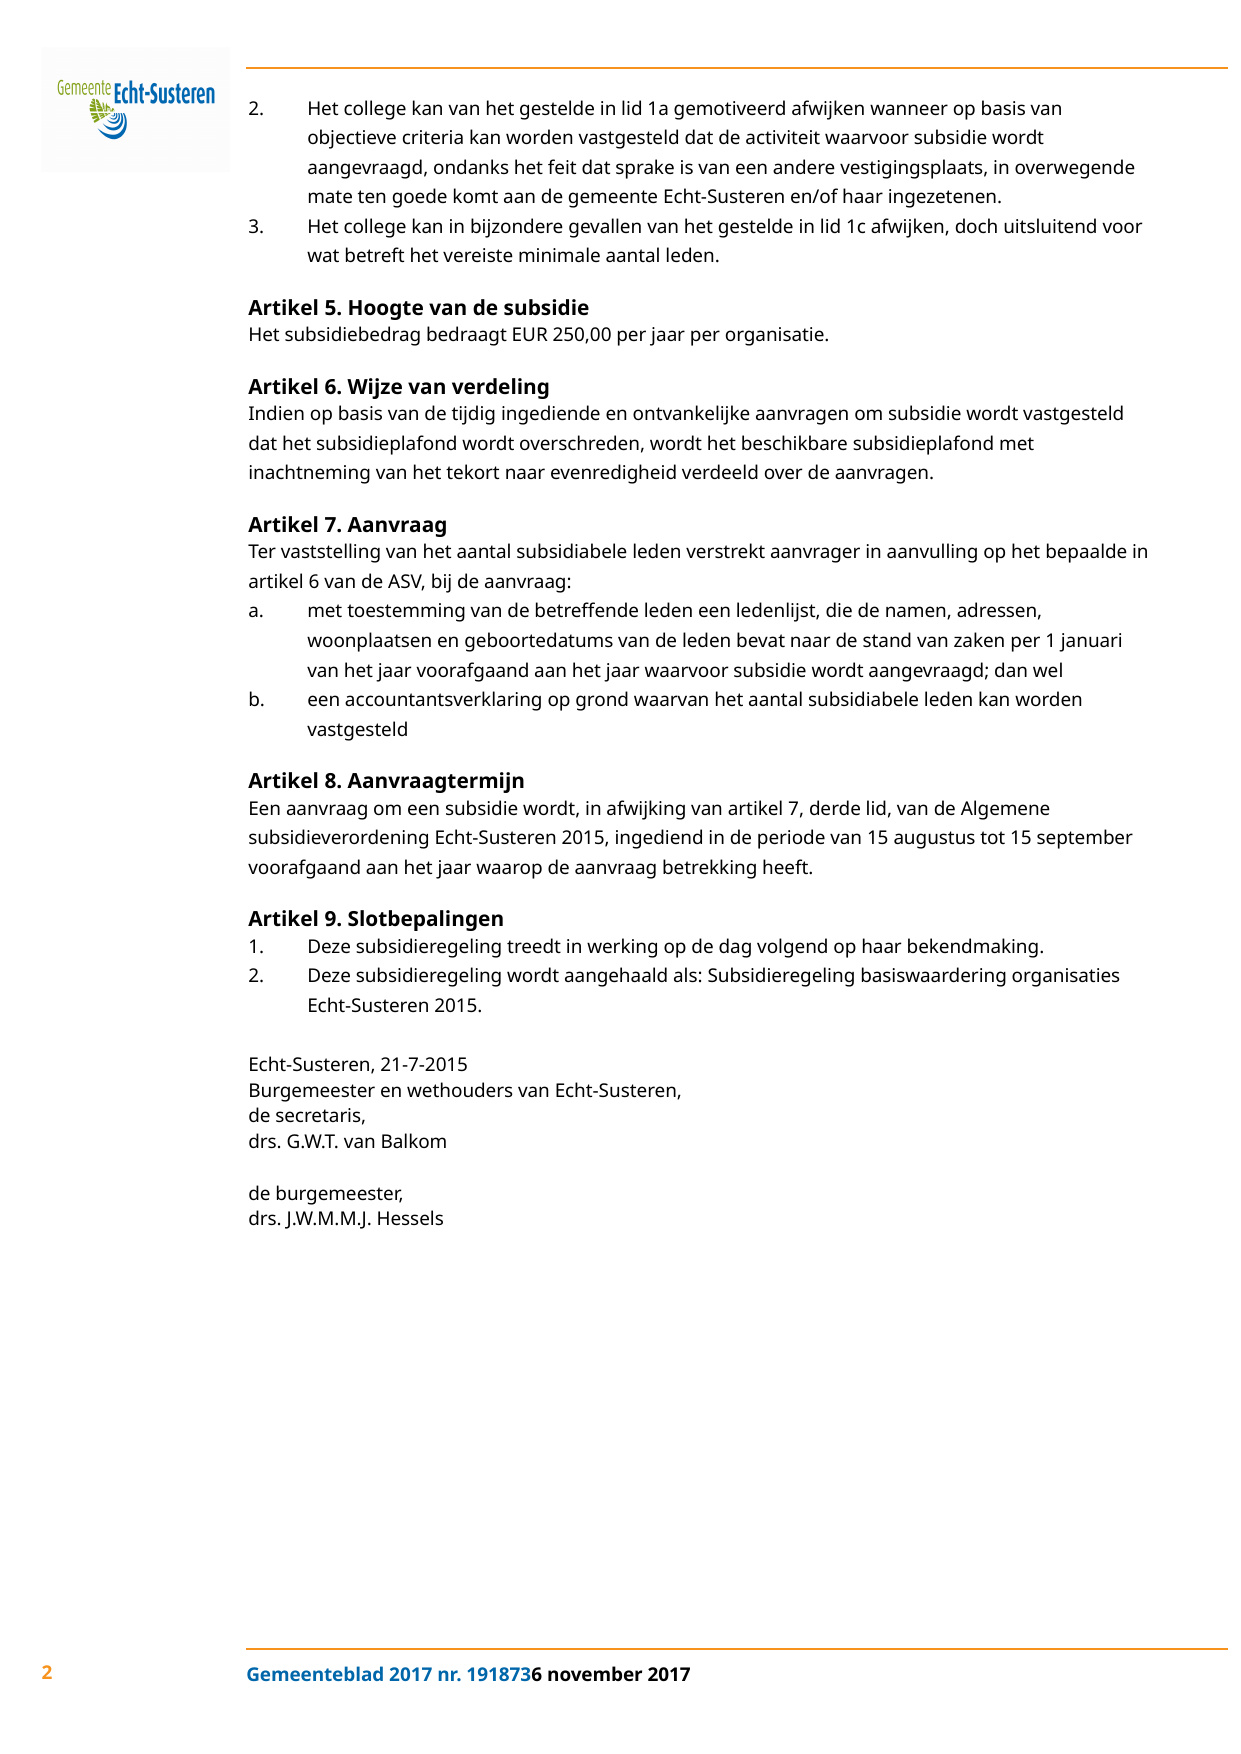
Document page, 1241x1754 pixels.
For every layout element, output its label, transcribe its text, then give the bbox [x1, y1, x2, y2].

list Deze subsidieregeling wordt aangehaald als: Subsidieregeling basiswaardering organisaties Echt-Susteren 2015. [248, 962, 1152, 1018]
text drs. J.W.M.M.J. Hessels [248, 1206, 1152, 1231]
text Een aanvraag om een subsidie wordt, in afwijking van artikel 7, derde lid, van de Algemene subsidieverordening Echt-Susteren 2015, ingediend in de periode van 15 augustus tot 15 september voorafgaand aan het jaar waarop de aanvraag betrekking heeft. [248, 795, 1152, 880]
text Indien op basis van de tijdig ingediende en ontvankelijke aanvragen om subsidie wordt vastgesteld dat het subsidieplafond wordt overschreden, wordt het beschikbare subsidieplafond met inachtneming van het tekort naar evenredigheid verdeeld over de aanvragen. [248, 400, 1152, 485]
text drs. G.W.T. van Balkom [248, 1128, 1152, 1154]
text Echt-Susteren, 21-7-2015 [248, 1051, 1152, 1077]
text Artikel 9. Slotbepalingen [248, 904, 1152, 933]
text Het subsidiebedrag bedraagt EUR 250,00 per jaar per organisatie. [248, 322, 1152, 347]
text de burgemeester, [248, 1180, 1152, 1206]
text Artikel 7. Aanvraag [248, 510, 1152, 538]
text Artikel 8. Aanvraagtermijn [248, 766, 1152, 795]
text Artikel 5. Hoogte van de subsidie [248, 293, 1152, 322]
text Artikel 6. Wijze van verdeling [248, 372, 1152, 400]
picture [41, 47, 231, 172]
list Het college kan van het gestelde in lid 1a gemotiveerd afwijken wanneer op basis van objectieve criteria kan worden vastgesteld dat de activiteit waarvoor subsidie wordt aangevraagd, ondanks het feit dat sprake is van een andere vestigingsplaats, in overwegende mate ten goede komt aan de gemeente Echt-Susteren en/of haar ingezetenen. [248, 95, 1152, 209]
text Burgemeester en wethouders van Echt-Susteren, [248, 1077, 1152, 1103]
list met toestemming van de betreffende leden een ledenlijst, die de namen, adressen, woonplaatsen en geboortedatums van de leden bevat naar de stand van zaken per 1 januari van het jaar voorafgaand aan het jaar waarvoor subsidie wordt aangevraagd; dan wel [248, 598, 1152, 682]
text de secretaris, [248, 1103, 1152, 1128]
list Het college kan in bijzondere gevallen van het gestelde in lid 1c afwijken, doch uitsluitend voor wat betreft het vereiste minimale aantal leden. [248, 213, 1152, 268]
list een accountantsverklaring op grond waarvan het aantal subsidiabele leden kan worden vastgesteld [248, 686, 1152, 742]
list Deze subsidieregeling treedt in werking op de dag volgend op haar bekendmaking. [248, 933, 1152, 958]
text Ter vaststelling van het aantal subsidiabele leden verstrekt aanvrager in aanvulling op het bepaalde in artikel 6 van de ASV, bij de aanvraag: [248, 538, 1152, 594]
